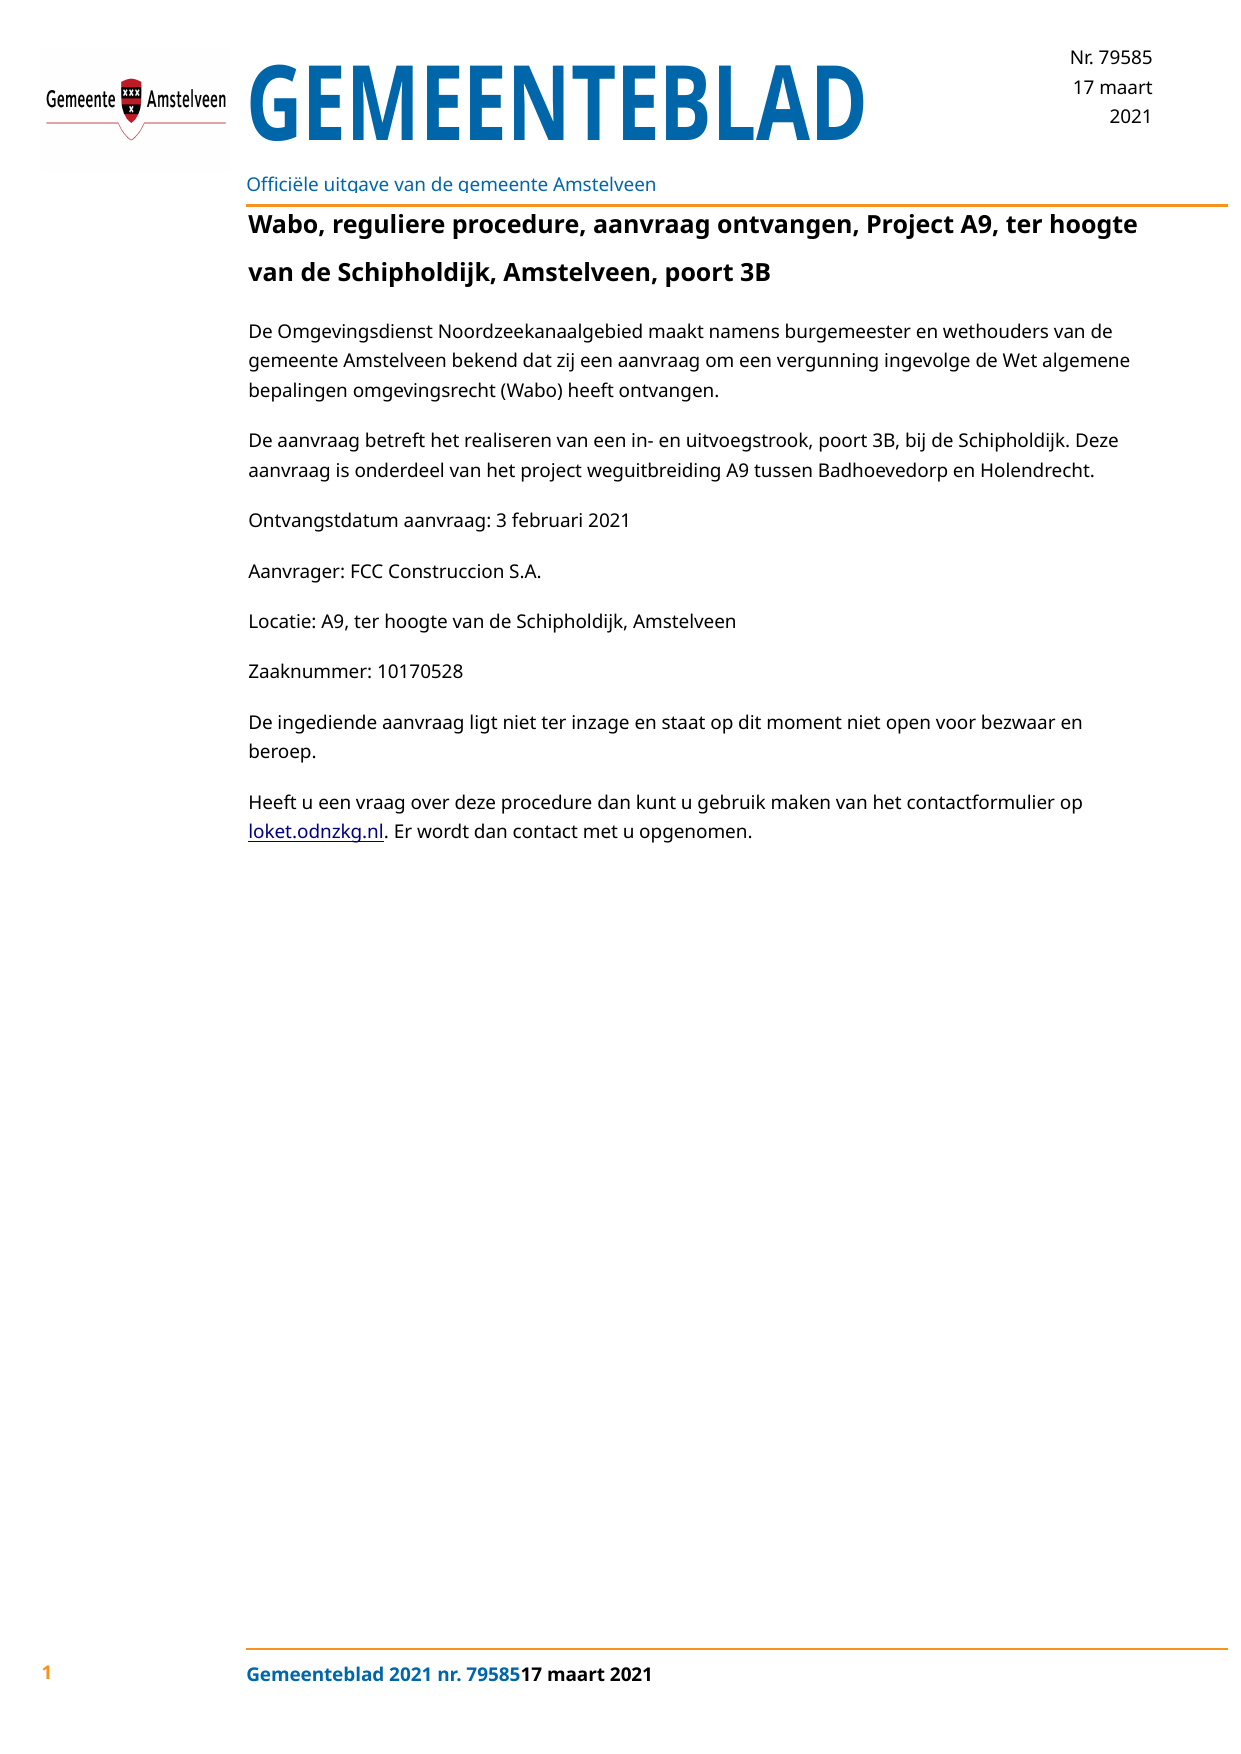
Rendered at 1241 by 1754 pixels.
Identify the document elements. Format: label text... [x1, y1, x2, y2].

text Ontvangstdatum aanvraag: 3 februari 2021 [248, 507, 1152, 533]
picture [41, 47, 231, 172]
text Locatie: A9, ter hoogte van de Schipholdijk, Amstelveen [248, 608, 1152, 634]
text Aanvrager: FCC Construccion S.A. [248, 558, 1152, 584]
text De ingediende aanvraag ligt niet ter inzage en staat op dit moment niet open voor bezwaar en beroep. [248, 709, 1152, 764]
text De aanvraag betreft het realiseren van een in- en uitvoegstrook, poort 3B, bij de Schipholdijk. Deze aanvraag is onderdeel van het project weguitbreiding A9 tussen Badhoevedorp en Holendrecht. [248, 427, 1152, 483]
text De Omgevingsdienst Noordzeekanaalgebied maakt namens burgemeester en wethouders van de gemeente Amstelveen bekend dat zij een aanvraag om een vergunning ingevolge de Wet algemene bepalingen omgevingsrecht (Wabo) heeft ontvangen. [248, 318, 1152, 403]
text Wabo, reguliere procedure, aanvraag ontvangen, Project A9, ter hoogte van de Schipholdijk, Amstelveen, poort 3B [248, 207, 1152, 288]
text Heeft u een vraag over deze procedure dan kunt u gebruik maken van het contactformulier op loket.odnzkg.nl. Er wordt dan contact met u opgenomen. [248, 789, 1152, 844]
text Zaaknummer: 10170528 [248, 659, 1152, 684]
